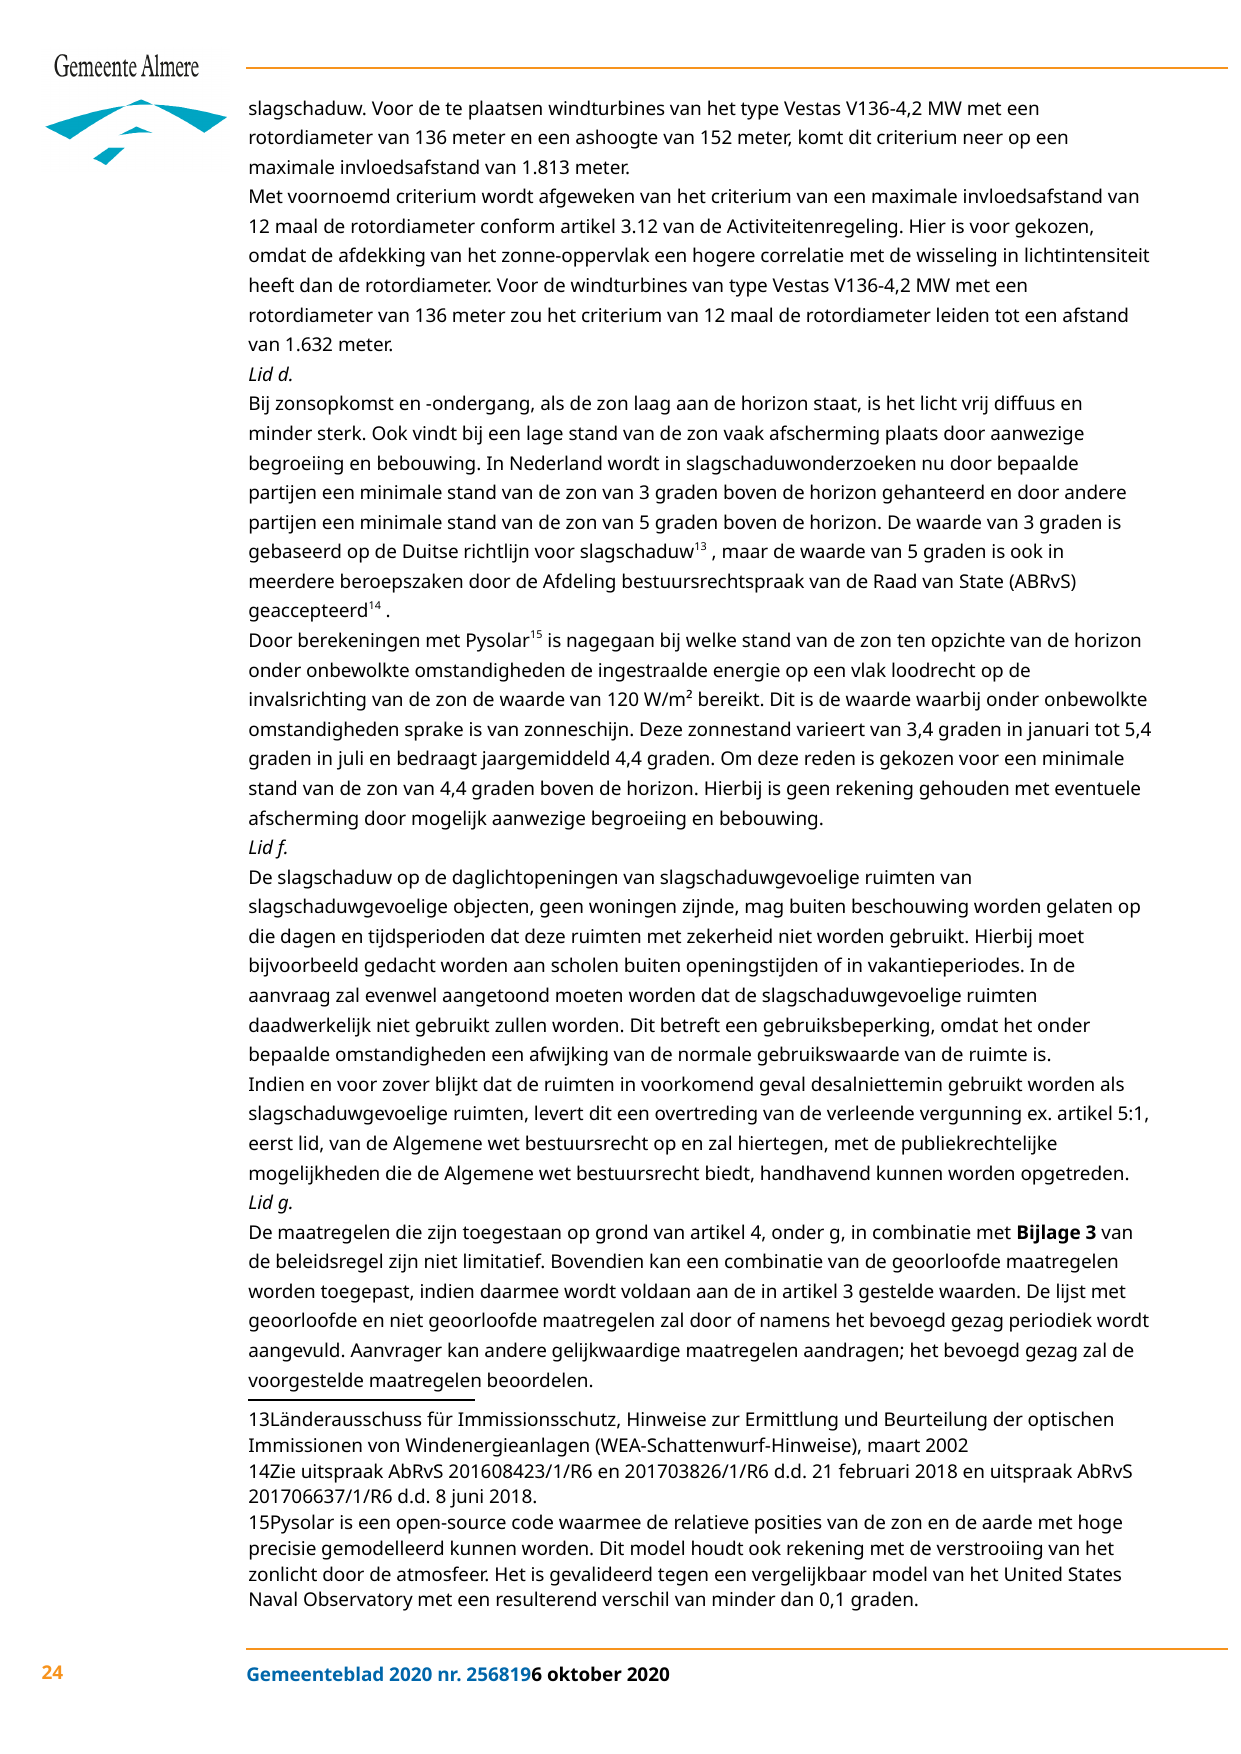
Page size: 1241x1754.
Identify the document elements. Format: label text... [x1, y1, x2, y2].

text Door berekeningen met Pysolar is nagegaan bij welke stand van de zon ten opzichte van de horizon onder onbewolkte omstandigheden de ingestraalde energie op een vlak loodrecht op de invalsrichting van de zon de waarde van 120 W/m² bereikt. Dit is de waarde waarbij onder onbewolkte omstandigheden sprake is van zonneschijn. Deze zonnestand varieert van 3,4 graden in januari tot 5,4 graden in juli en bedraagt jaargemiddeld 4,4 graden. Om deze reden is gekozen voor een minimale stand van de zon van 4,4 graden boven de horizon. Hierbij is geen rekening gehouden met eventuele afscherming door mogelijk aanwezige begroeiing en bebouwing. [248, 627, 1152, 831]
picture [41, 47, 231, 172]
text Lid f. [248, 834, 1152, 860]
text slagschaduw. Voor de te plaatsen windturbines van het type Vestas V136-4,2 MW met een rotordiameter van 136 meter en een ashoogte van 152 meter, komt dit criterium neer op een maximale invloedsafstand van 1.813 meter. [248, 95, 1152, 180]
text Lid g. [248, 1189, 1152, 1215]
text Met voornoemd criterium wordt afgeweken van het criterium van een maximale invloedsafstand van 12 maal de rotordiameter conform artikel 3.12 van de Activiteitenregeling. Hier is voor gekozen, omdat de afdekking van het zonne-oppervlak een hogere correlatie met de wisseling in lichtintensiteit heeft dan de rotordiameter. Voor de windturbines van type Vestas V136-4,2 MW met een rotordiameter van 136 meter zou het criterium van 12 maal de rotordiameter leiden tot een afstand van 1.632 meter. [248, 183, 1152, 357]
text Indien en voor zover blijkt dat de ruimten in voorkomend geval desalniettemin gebruikt worden als slagschaduwgevoelige ruimten, levert dit een overtreding van de verleende vergunning ex. artikel 5:1, eerst lid, van de Algemene wet bestuursrecht op en zal hiertegen, met de publiekrechtelijke mogelijkheden die de Algemene wet bestuursrecht biedt, handhavend kunnen worden opgetreden. [248, 1071, 1152, 1186]
text Länderausschuss für Immissionsschutz, Hinweise zur Ermittlung und Beurteilung der optischen Immissionen von Windenergieanlagen (WEA-Schattenwurf-Hinweise), maart 2002 [248, 1406, 1152, 1458]
text De slagschaduw op de daglichtopeningen van slagschaduwgevoelige ruimten van slagschaduwgevoelige objecten, geen woningen zijnde, mag buiten beschouwing worden gelaten op die dagen en tijdsperioden dat deze ruimten met zekerheid niet worden gebruikt. Hierbij moet bijvoorbeeld gedacht worden aan scholen buiten openingstijden of in vakantieperiodes. In de aanvraag zal evenwel aangetoond moeten worden dat de slagschaduwgevoelige ruimten daadwerkelijk niet gebruikt zullen worden. Dit betreft een gebruiksbeperking, omdat het onder bepaalde omstandigheden een afwijking van de normale gebruikswaarde van de ruimte is. [248, 864, 1152, 1067]
text Lid d. [248, 361, 1152, 387]
text Pysolar is een open-source code waarmee de relatieve posities van de zon en de aarde met hoge precisie gemodelleerd kunnen worden. Dit model houdt ook rekening met de verstrooiing van het zonlicht door de atmosfeer. Het is gevalideerd tegen een vergelijkbaar model van het United States Naval Observatory met een resulterend verschil van minder dan 0,1 graden. [248, 1509, 1152, 1612]
text De maatregelen die zijn toegestaan op grond van artikel 4, onder g, in combinatie met Bijlage 3 van de beleidsregel zijn niet limitatief. Bovendien kan een combinatie van de geoorloofde maatregelen worden toegepast, indien daarmee wordt voldaan aan de in artikel 3 gestelde waarden. De lijst met geoorloofde en niet geoorloofde maatregelen zal door of namens het bevoegd gezag periodiek wordt aangevuld. Aanvrager kan andere gelijkwaardige maatregelen aandragen; het bevoegd gezag zal de voorgestelde maatregelen beoordelen. [248, 1219, 1152, 1393]
text Zie uitspraak AbRvS 201608423/1/R6 en 201703826/1/R6 d.d. 21 februari 2018 en uitspraak AbRvS 201706637/1/R6 d.d. 8 juni 2018. [248, 1458, 1152, 1509]
text Bij zonsopkomst en -ondergang, als de zon laag aan de horizon staat, is het licht vrij diffuus en minder sterk. Ook vindt bij een lage stand van de zon vaak afscherming plaats door aanwezige begroeiing en bebouwing. In Nederland wordt in slagschaduwonderzoeken nu door bepaalde partijen een minimale stand van de zon van 3 graden boven de horizon gehanteerd en door andere partijen een minimale stand van de zon van 5 graden boven de horizon. De waarde van 3 graden is gebaseerd op de Duitse richtlijn voor slagschaduw , maar de waarde van 5 graden is ook in meerdere beroepszaken door de Afdeling bestuursrechtspraak van de Raad van State (ABRvS) geaccepteerd . [248, 391, 1152, 623]
